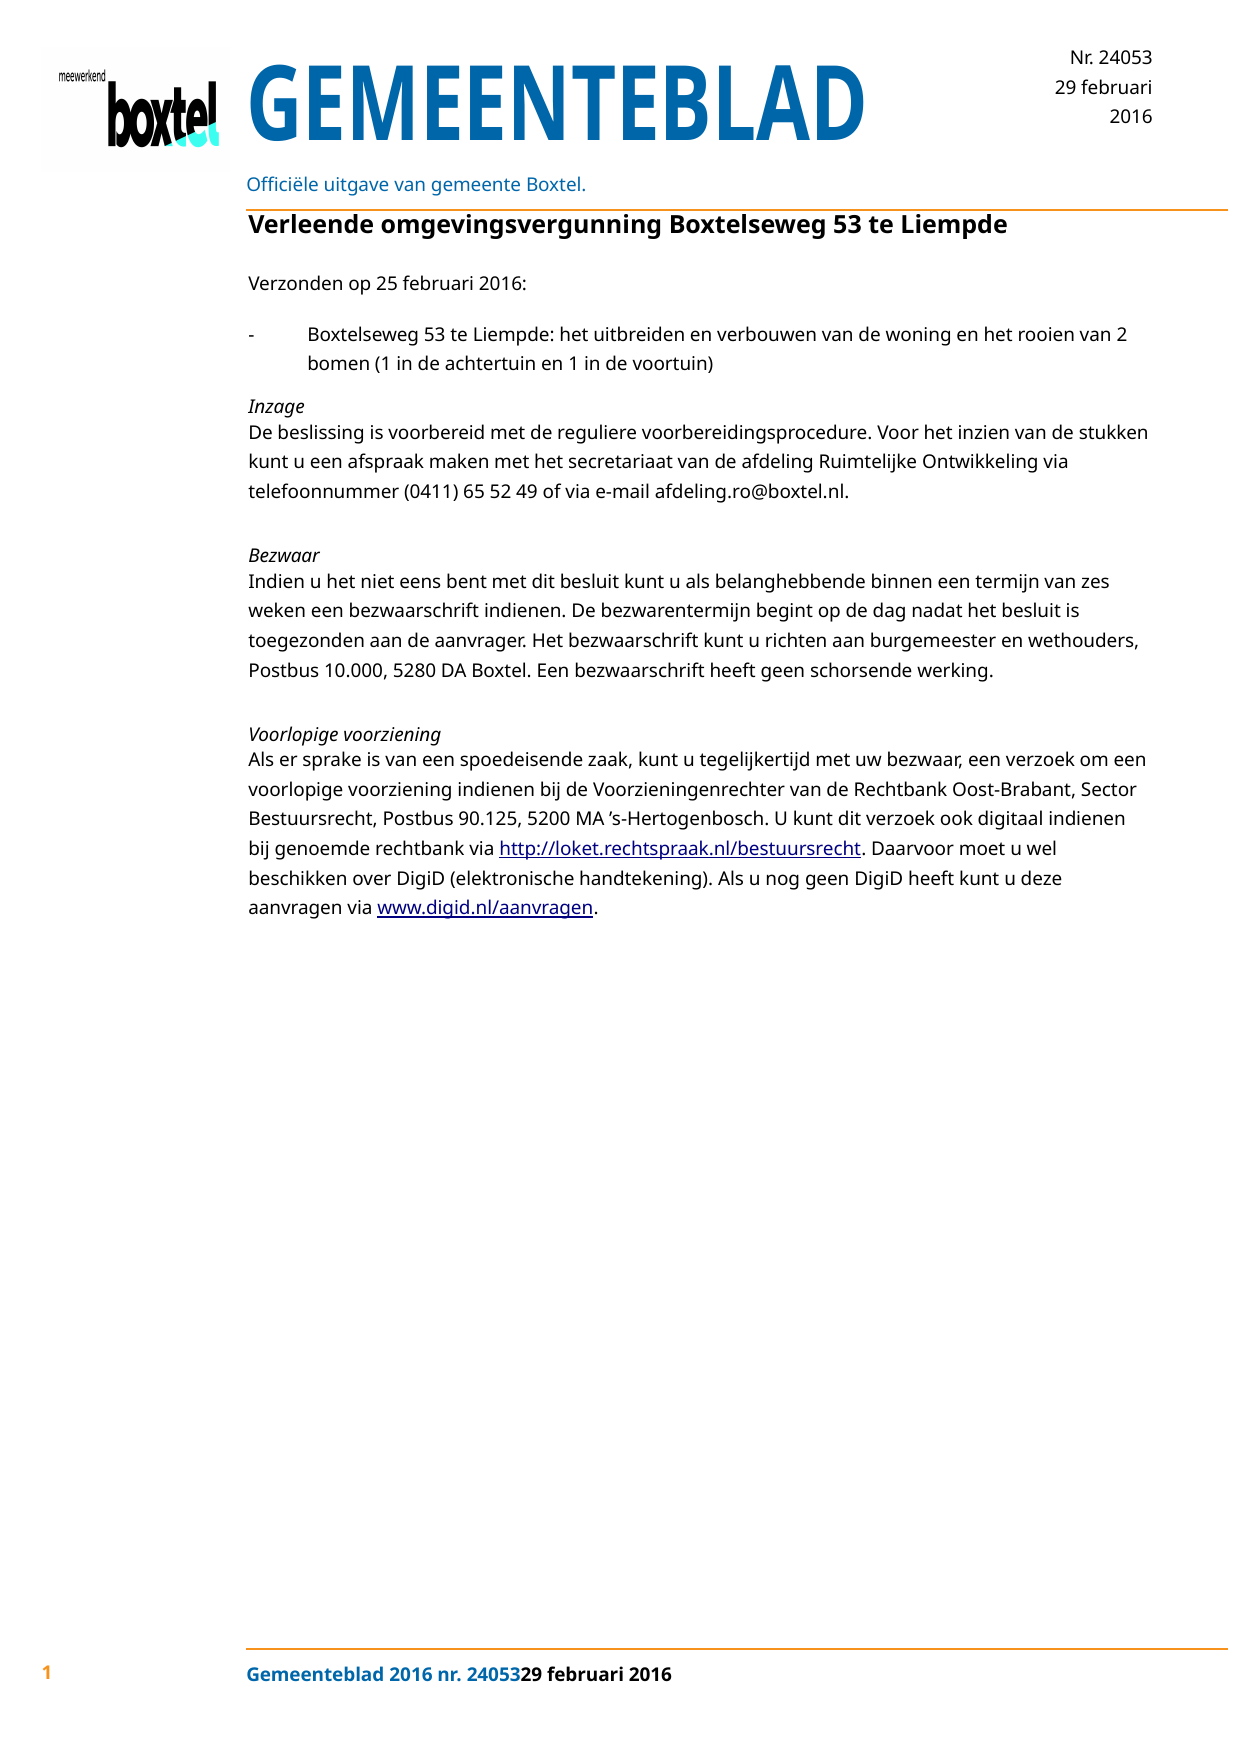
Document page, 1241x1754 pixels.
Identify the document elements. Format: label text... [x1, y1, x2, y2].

text Verzonden op 25 februari 2016: [248, 270, 1152, 296]
list Boxtelseweg 53 te Liempde: het uitbreiden en verbouwen van de woning en het rooien van 2 bomen (1 in de achtertuin en 1 in de voortuin) [248, 321, 1152, 376]
text Indien u het niet eens bent met dit besluit kunt u als belanghebbende binnen een termijn van zes weken een bezwaarschrift indienen. De bezwarentermijn begint op de dag nadat het besluit is toegezonden aan de aanvrager. Het bezwaarschrift kunt u richten aan burgemeester en wethouders, Postbus 10.000, 5280 DA Boxtel. Een bezwaarschrift heeft geen schorsende werking. [248, 568, 1152, 682]
text De beslissing is voorbereid met de reguliere voorbereidingsprocedure. Voor het inzien van de stukken kunt u een afspraak maken met het secretariaat van de afdeling Ruimtelijke Ontwikkeling via telefoonnummer (0411) 65 52 49 of via e-mail afdeling.ro@boxtel.nl. [248, 419, 1152, 504]
picture [41, 47, 231, 172]
text Voorlopige voorziening [248, 721, 1152, 746]
text Als er sprake is van een spoedeisende zaak, kunt u tegelijkertijd met uw bezwaar, een verzoek om een voorlopige voorziening indienen bij de Voorzieningenrechter van de Rechtbank Oost-Brabant, Sector Bestuursrecht, Postbus 90.125, 5200 MA ’s-Hertogenbosch. U kunt dit verzoek ook digitaal indienen bij genoemde rechtbank via http://loket.rechtspraak.nl/bestuursrecht. Daarvoor moet u wel beschikken over DigiD (elektronische handtekening). Als u nog geen DigiD heeft kunt u deze aanvragen via www.digid.nl/aanvragen. [248, 746, 1152, 920]
text Verleende omgevingsvergunning Boxtelseweg 53 te Liempde [248, 211, 1152, 241]
text Bezwaar [248, 542, 1152, 568]
text Inzage [248, 393, 1152, 419]
